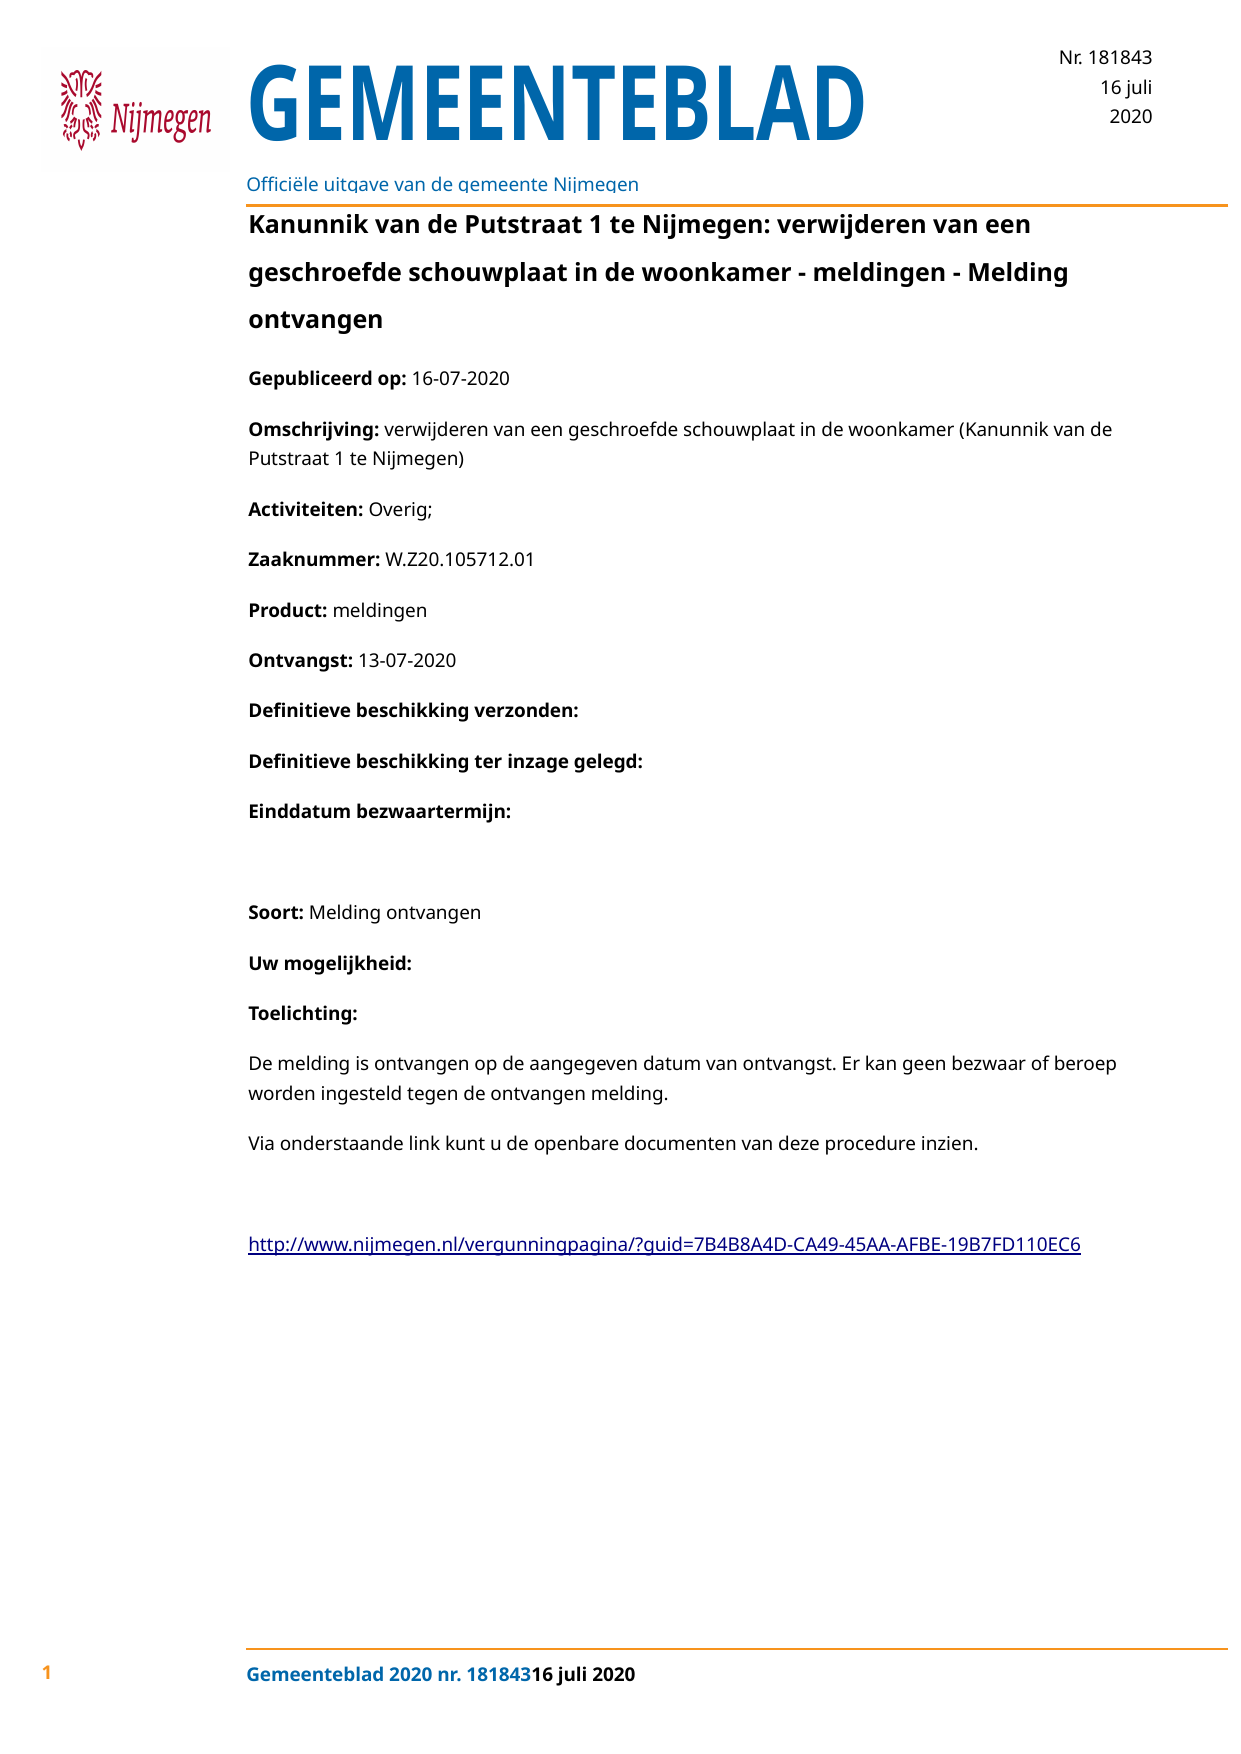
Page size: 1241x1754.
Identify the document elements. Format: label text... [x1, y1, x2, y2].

text Definitieve beschikking verzonden: [248, 698, 1152, 723]
text Toelichting: [248, 1000, 1152, 1026]
picture [41, 47, 231, 172]
text Via onderstaande link kunt u de openbare documenten van deze procedure inzien. [248, 1131, 1152, 1156]
text Einddatum bezwaartermijn: [248, 798, 1152, 824]
text http://www.nijmegen.nl/vergunningpagina/?guid=7B4B8A4D-CA49-45AA-AFBE-19B7FD110EC6 [248, 1231, 1152, 1257]
text Zaaknummer: W.Z20.105712.01 [248, 546, 1152, 572]
text Activiteiten: Overig; [248, 496, 1152, 522]
text Kanunnik van de Putstraat 1 te Nijmegen: verwijderen van een geschroefde schouwplaat in de woonkamer - meldingen - Melding ontvangen [248, 207, 1152, 336]
text Product: meldingen [248, 597, 1152, 622]
text Ontvangst: 13-07-2020 [248, 647, 1152, 673]
text De melding is ontvangen op de aangegeven datum van ontvangst. Er kan geen bezwaar of beroep worden ingesteld tegen de ontvangen melding. [248, 1051, 1152, 1106]
text Uw mogelijkheid: [248, 950, 1152, 975]
text Gepubliceerd op: 16-07-2020 [248, 366, 1152, 391]
text Omschrijving: verwijderen van een geschroefde schouwplaat in de woonkamer (Kanunnik van de Putstraat 1 te Nijmegen) [248, 416, 1152, 471]
text Definitieve beschikking ter inzage gelegd: [248, 748, 1152, 774]
text Soort: Melding ontvangen [248, 899, 1152, 925]
